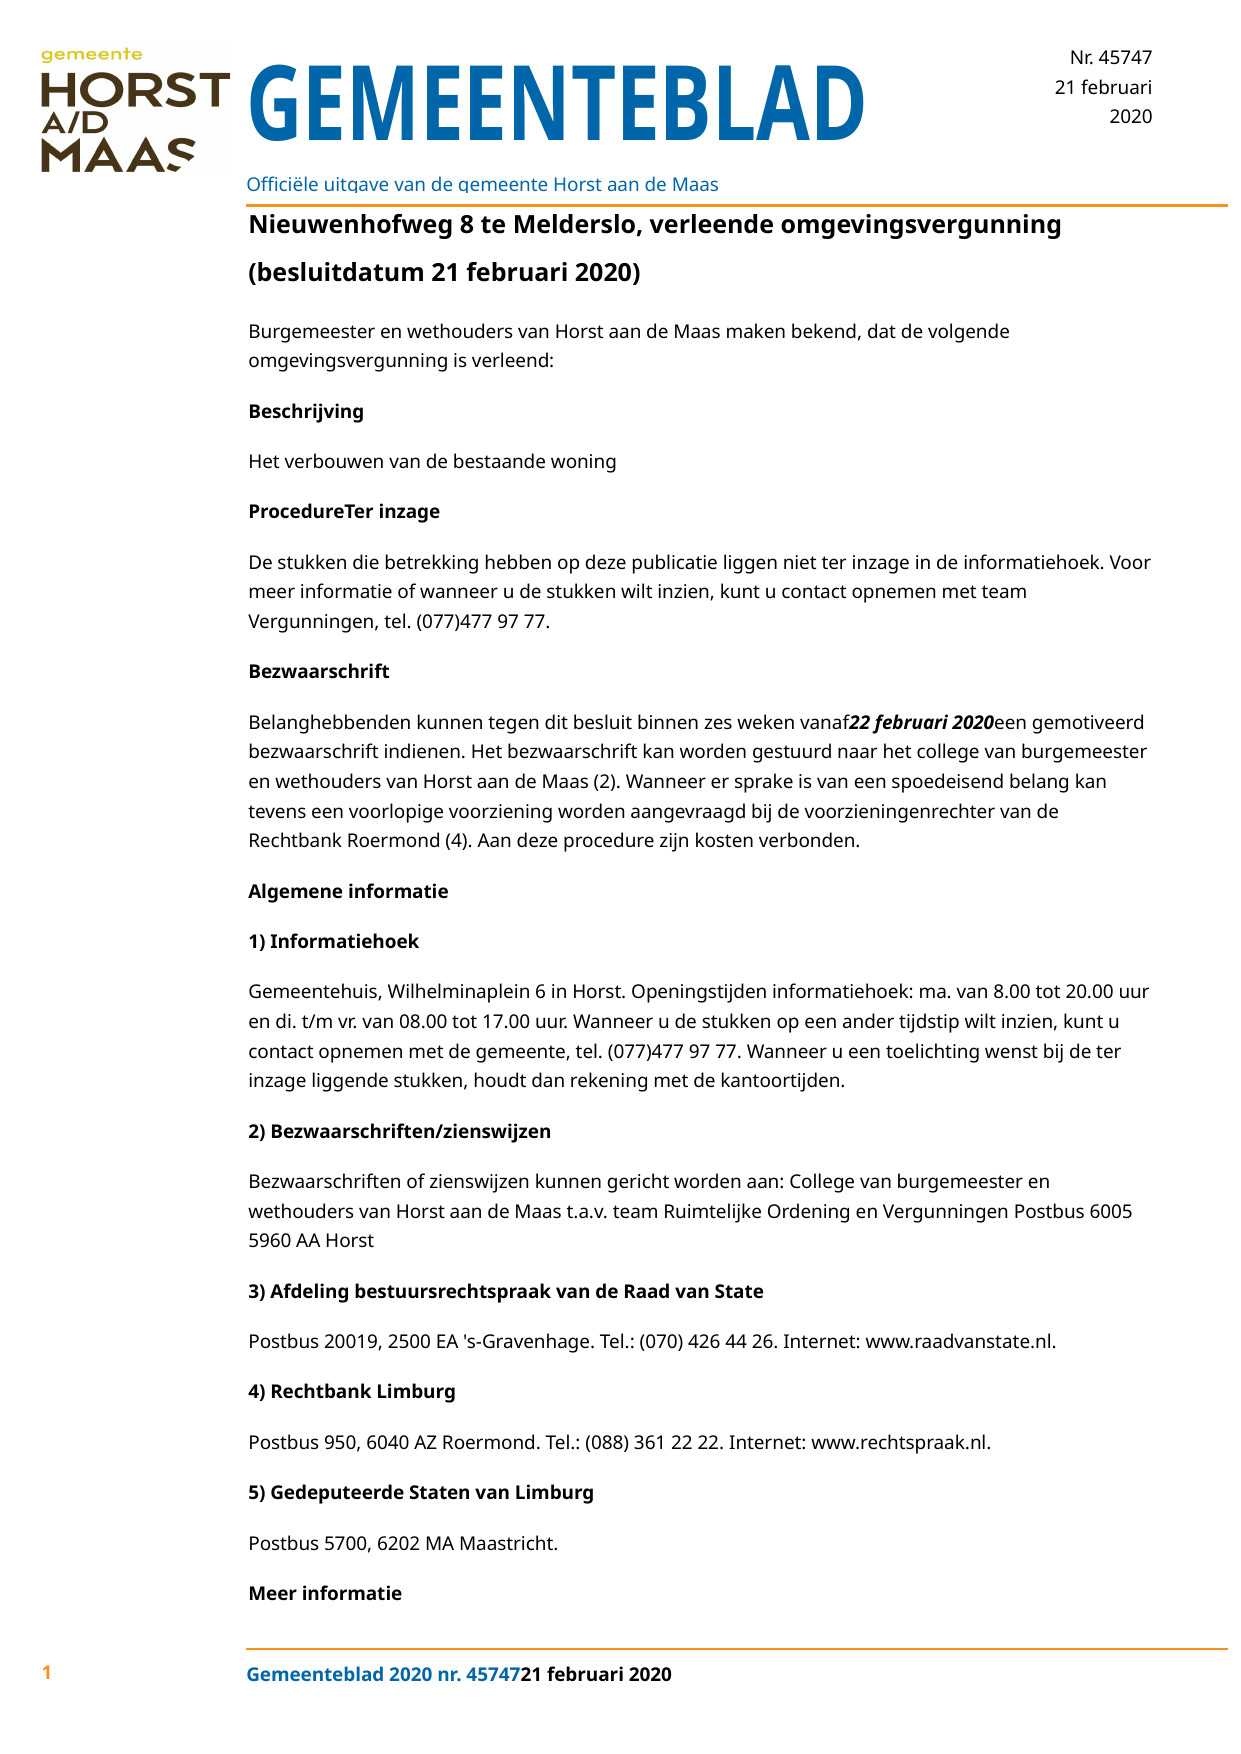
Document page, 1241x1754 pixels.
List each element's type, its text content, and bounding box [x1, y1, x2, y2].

text ProcedureTer inzage [248, 499, 1152, 524]
text Bezwaarschriften of zienswijzen kunnen gericht worden aan: College van burgemeester en wethouders van Horst aan de Maas t.a.v. team Ruimtelijke Ordening en Vergunningen Postbus 6005 5960 AA Horst [248, 1168, 1152, 1253]
text Nieuwenhofweg 8 te Melderslo, verleende omgevingsvergunning (besluitdatum 21 februari 2020) [248, 207, 1152, 288]
text Het verbouwen van de bestaande woning [248, 448, 1152, 474]
picture [41, 47, 231, 172]
text 2) Bezwaarschriften/zienswijzen [248, 1118, 1152, 1144]
text 5) Gedeputeerde Staten van Limburg [248, 1479, 1152, 1505]
text Belanghebbenden kunnen tegen dit besluit binnen zes weken vanaf22 februari 2020een gemotiveerd bezwaarschrift indienen. Het bezwaarschrift kan worden gestuurd naar het college van burgemeester en wethouders van Horst aan de Maas (2). Wanneer er sprake is van een spoedeisend belang kan tevens een voorlopige voorziening worden aangevraagd bij de voorzieningenrechter van de Rechtbank Roermond (4). Aan deze procedure zijn kosten verbonden. [248, 709, 1152, 853]
text Postbus 20019, 2500 EA 's-Gravenhage. Tel.: (070) 426 44 26. Internet: www.raadvanstate.nl. [248, 1328, 1152, 1354]
text Postbus 5700, 6202 MA Maastricht. [248, 1530, 1152, 1556]
text Burgemeester en wethouders van Horst aan de Maas maken bekend, dat de volgende omgevingsvergunning is verleend: [248, 318, 1152, 373]
text 4) Rechtbank Limburg [248, 1379, 1152, 1404]
text Meer informatie [248, 1580, 1152, 1606]
text De stukken die betrekking hebben op deze publicatie liggen niet ter inzage in de informatiehoek. Voor meer informatie of wanneer u de stukken wilt inzien, kunt u contact opnemen met team Vergunningen, tel. (077)477 97 77. [248, 549, 1152, 634]
text Algemene informatie [248, 878, 1152, 904]
text Gemeentehuis, Wilhelminaplein 6 in Horst. Openingstijden informatiehoek: ma. van 8.00 tot 20.00 uur en di. t/m vr. van 08.00 tot 17.00 uur. Wanneer u de stukken op een ander tijdstip wilt inzien, kunt u contact opnemen met de gemeente, tel. (077)477 97 77. Wanneer u een toelichting wenst bij de ter inzage liggende stukken, houdt dan rekening met de kantoortijden. [248, 979, 1152, 1093]
text 1) Informatiehoek [248, 928, 1152, 954]
text Beschrijving [248, 398, 1152, 424]
text Bezwaarschrift [248, 659, 1152, 684]
text Postbus 950, 6040 AZ Roermond. Tel.: (088) 361 22 22. Internet: www.rechtspraak.nl. [248, 1429, 1152, 1455]
text 3) Afdeling bestuursrechtspraak van de Raad van State [248, 1278, 1152, 1304]
